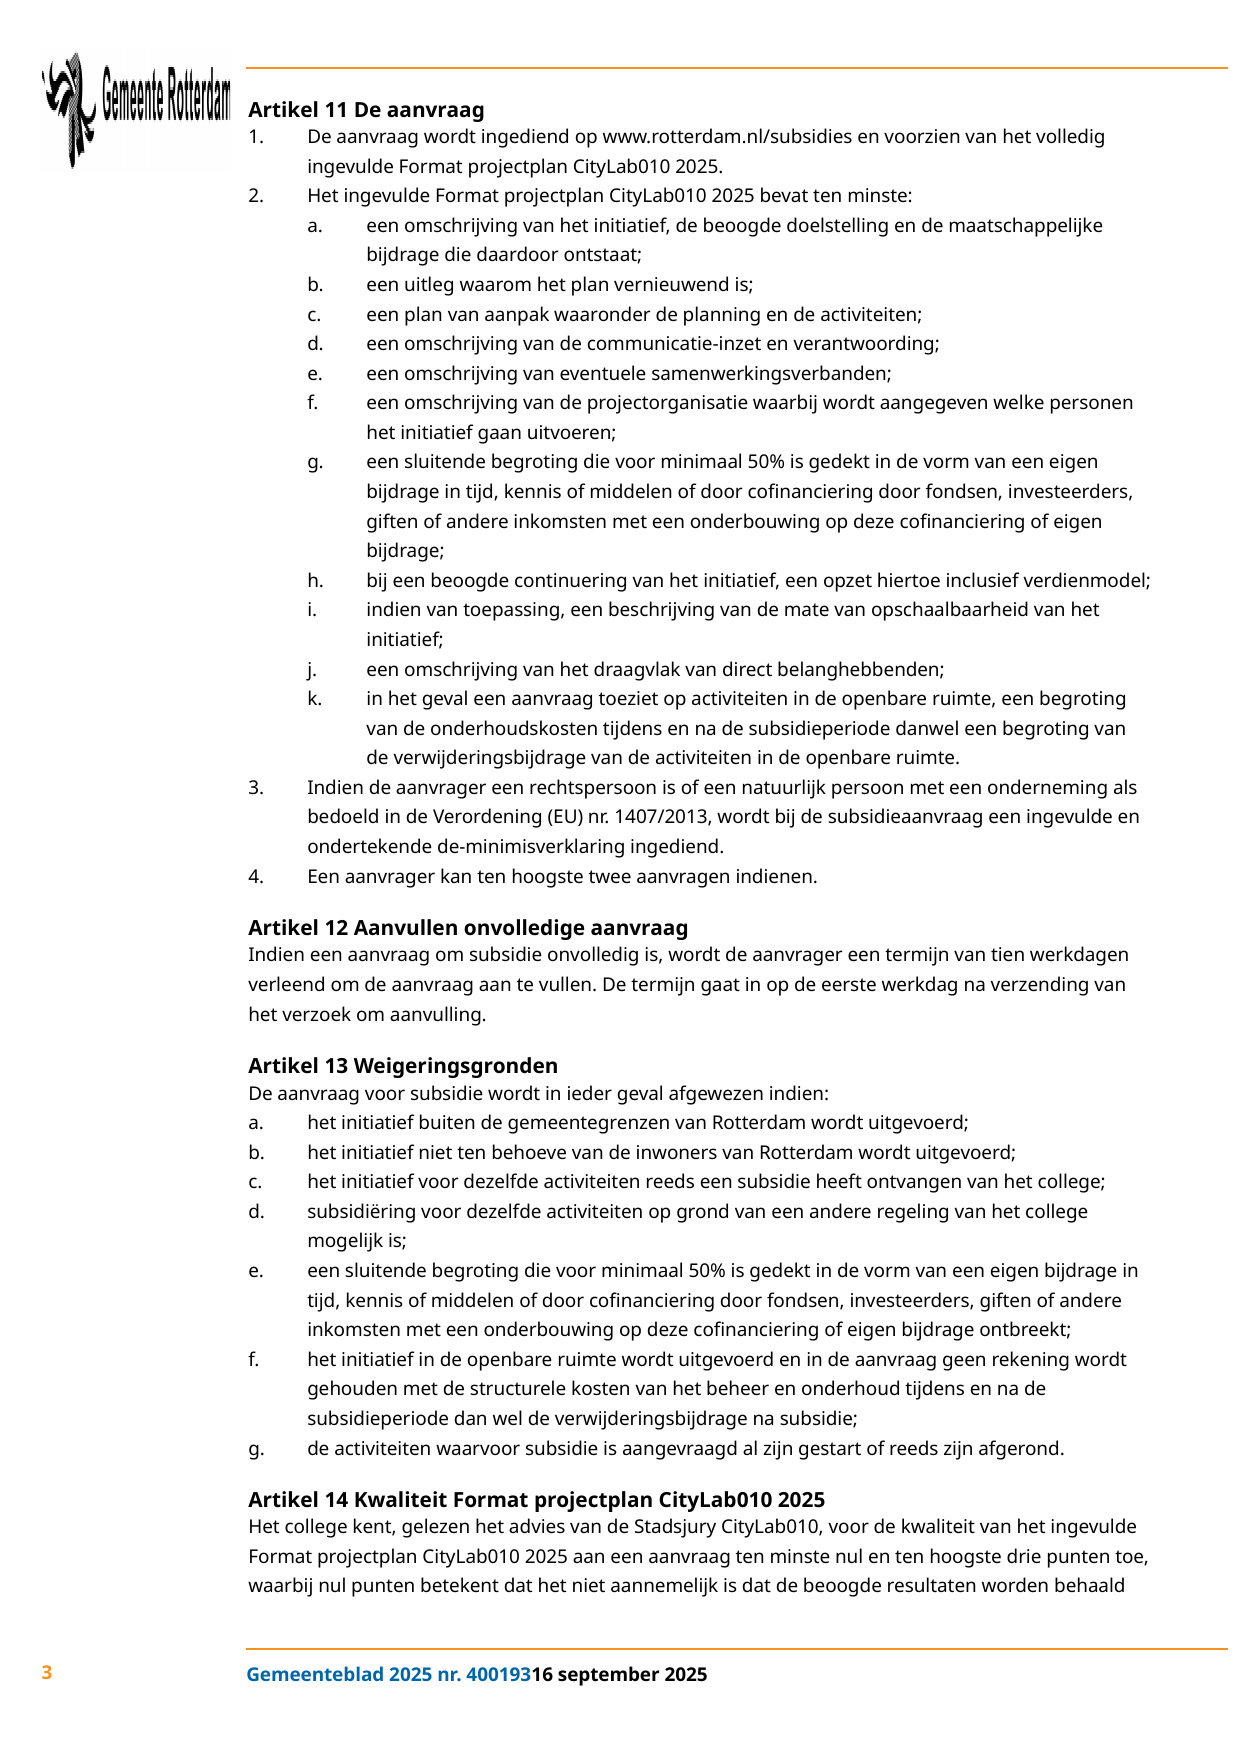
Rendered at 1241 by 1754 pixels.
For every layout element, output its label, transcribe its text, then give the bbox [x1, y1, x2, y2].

list De aanvraag wordt ingediend op www.rotterdam.nl/subsidies en voorzien van het volledig ingevulde Format projectplan CityLab010 2025. [248, 123, 1152, 178]
list indien van toepassing, een beschrijving van de mate van opschaalbaarheid van het initiatief; [307, 597, 1152, 652]
list een plan van aanpak waaronder de planning en de activiteiten; [307, 301, 1152, 326]
text Artikel 13 Weigeringsgronden [248, 1051, 1152, 1080]
list het initiatief niet ten behoeve van de inwoners van Rotterdam wordt uitgevoerd; [248, 1139, 1152, 1164]
list Het ingevulde Format projectplan CityLab010 2025 bevat ten minste: [248, 182, 1152, 208]
list een uitleg waarom het plan vernieuwend is; [307, 271, 1152, 297]
list een omschrijving van de communicatie-inzet en verantwoording; [307, 330, 1152, 356]
list subsidiëring voor dezelfde activiteiten op grond van een andere regeling van het college mogelijk is; [248, 1198, 1152, 1253]
list een omschrijving van het initiatief, de beoogde doelstelling en de maatschappelijke bijdrage die daardoor ontstaat; [307, 212, 1152, 267]
list een sluitende begroting die voor minimaal 50% is gedekt in de vorm van een eigen bijdrage in tijd, kennis of middelen of door cofinanciering door fondsen, investeerders, giften of andere inkomsten met een onderbouwing op deze cofinanciering of eigen bijdrage ontbreekt; [248, 1257, 1152, 1342]
list het initiatief voor dezelfde activiteiten reeds een subsidie heeft ontvangen van het college; [248, 1168, 1152, 1194]
list een sluitende begroting die voor minimaal 50% is gedekt in de vorm van een eigen bijdrage in tijd, kennis of middelen of door cofinanciering door fondsen, investeerders, giften of andere inkomsten met een onderbouwing op deze cofinanciering of eigen bijdrage; [307, 449, 1152, 563]
text Artikel 14 Kwaliteit Format projectplan CityLab010 2025 [248, 1485, 1152, 1513]
list een omschrijving van eventuele samenwerkingsverbanden; [307, 360, 1152, 386]
text Artikel 11 De aanvraag [248, 95, 1152, 123]
list het initiatief in de openbare ruimte wordt uitgevoerd en in de aanvraag geen rekening wordt gehouden met de structurele kosten van het beheer en onderhoud tijdens en na de subsidieperiode dan wel de verwijderingsbijdrage na subsidie; [248, 1346, 1152, 1431]
list het initiatief buiten de gemeentegrenzen van Rotterdam wordt uitgevoerd; [248, 1109, 1152, 1135]
list in het geval een aanvraag toeziet op activiteiten in de openbare ruimte, een begroting van de onderhoudskosten tijdens en na de subsidieperiode danwel een begroting van de verwijderingsbijdrage van de activiteiten in de openbare ruimte. [307, 685, 1152, 770]
list Indien de aanvrager een rechtspersoon is of een natuurlijk persoon met een onderneming als bedoeld in de Verordening (EU) nr. 1407/2013, wordt bij de subsidieaanvraag een ingevulde en ondertekende de-minimisverklaring ingediend. [248, 774, 1152, 859]
text Het college kent, gelezen het advies van de Stadsjury CityLab010, voor de kwaliteit van het ingevulde Format projectplan CityLab010 2025 aan een aanvraag ten minste nul en ten hoogste drie punten toe, waarbij nul punten betekent dat het niet aannemelijk is dat de beoogde resultaten worden behaald [248, 1513, 1152, 1598]
picture [41, 47, 231, 172]
text Artikel 12 Aanvullen onvolledige aanvraag [248, 913, 1152, 942]
list een omschrijving van het draagvlak van direct belanghebbenden; [307, 656, 1152, 681]
list Een aanvrager kan ten hoogste twee aanvragen indienen. [248, 863, 1152, 888]
text Indien een aanvraag om subsidie onvolledig is, wordt de aanvrager een termijn van tien werkdagen verleend om de aanvraag aan te vullen. De termijn gaat in op de eerste werkdag na verzending van het verzoek om aanvulling. [248, 942, 1152, 1027]
text De aanvraag voor subsidie wordt in ieder geval afgewezen indien: [248, 1080, 1152, 1105]
list een omschrijving van de projectorganisatie waarbij wordt aangegeven welke personen het initiatief gaan uitvoeren; [307, 389, 1152, 445]
list de activiteiten waarvoor subsidie is aangevraagd al zijn gestart of reeds zijn afgerond. [248, 1435, 1152, 1460]
list bij een beoogde continuering van het initiatief, een opzet hiertoe inclusief verdienmodel; [307, 567, 1152, 593]
